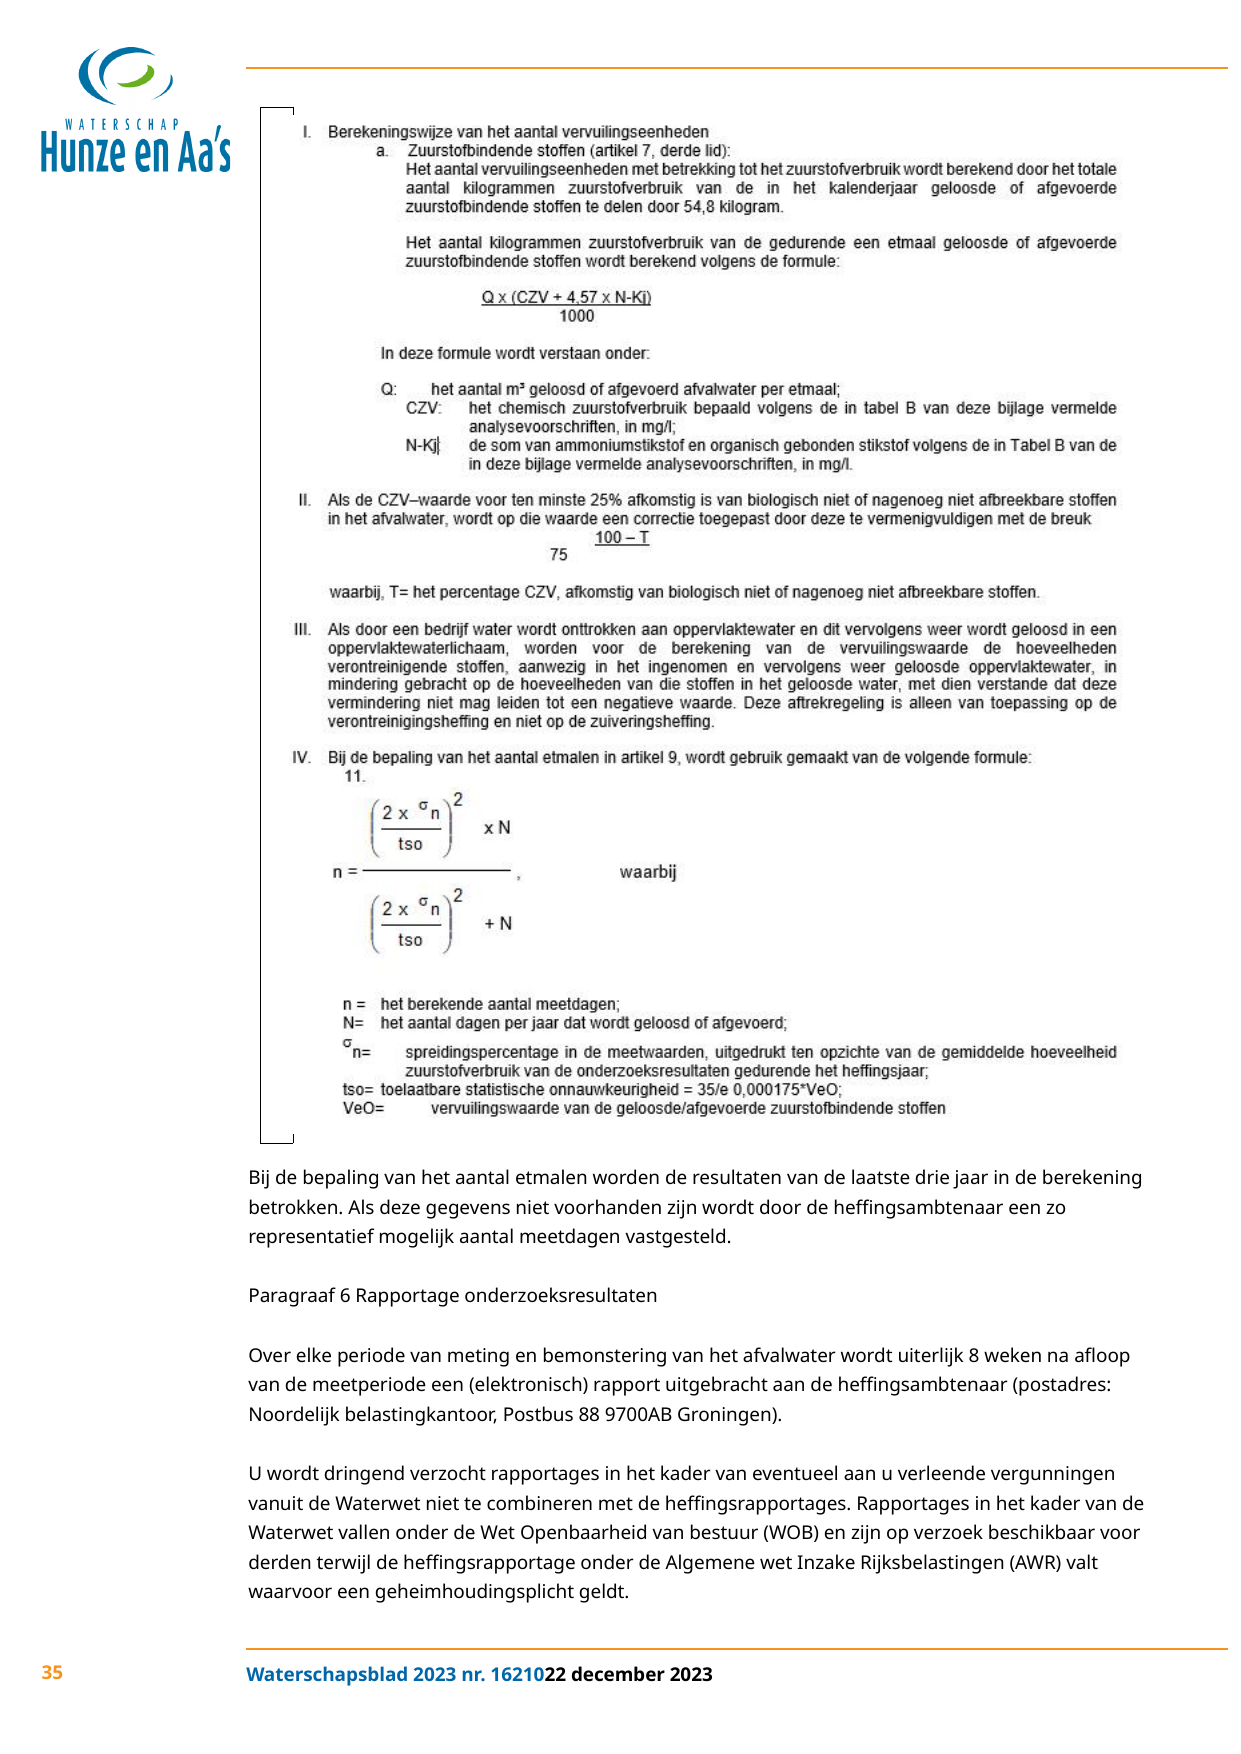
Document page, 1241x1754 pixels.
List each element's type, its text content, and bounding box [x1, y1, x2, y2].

text Bij de bepaling van het aantal etmalen worden de resultaten van de laatste drie jaar in de berekening betrokken. Als deze gegevens niet voorhanden zijn wordt door de heffingsambtenaar een zo representatief mogelijk aantal meetdagen vastgesteld. [248, 1164, 1152, 1249]
picture [268, 115, 1173, 1134]
text U wordt dringend verzocht rapportages in het kader van eventueel aan u verleende vergunningen vanuit de Waterwet niet te combineren met de heffingsrapportages. Rapportages in het kader van de Waterwet vallen onder de Wet Openbaarheid van bestuur (WOB) en zijn op verzoek beschikbaar voor derden terwijl de heffingsrapportage onder de Algemene wet Inzake Rijksbelastingen (AWR) valt waarvoor een geheimhoudingsplicht geldt. [248, 1460, 1152, 1604]
picture [183, 163, 191, 172]
picture [41, 47, 231, 172]
picture [226, 145, 231, 156]
text Over elke periode van meting en bemonstering van het afvalwater wordt uiterlijk 8 weken na afloop van de meetperiode een (elektronisch) rapport uitgebracht aan de heffingsambtenaar (postadres: Noordelijk belastingkantoor, Postbus 88 9700AB Groningen). [248, 1342, 1152, 1427]
text Paragraaf 6 Rapportage onderzoeksresultaten [248, 1283, 1152, 1308]
picture [47, 154, 51, 172]
